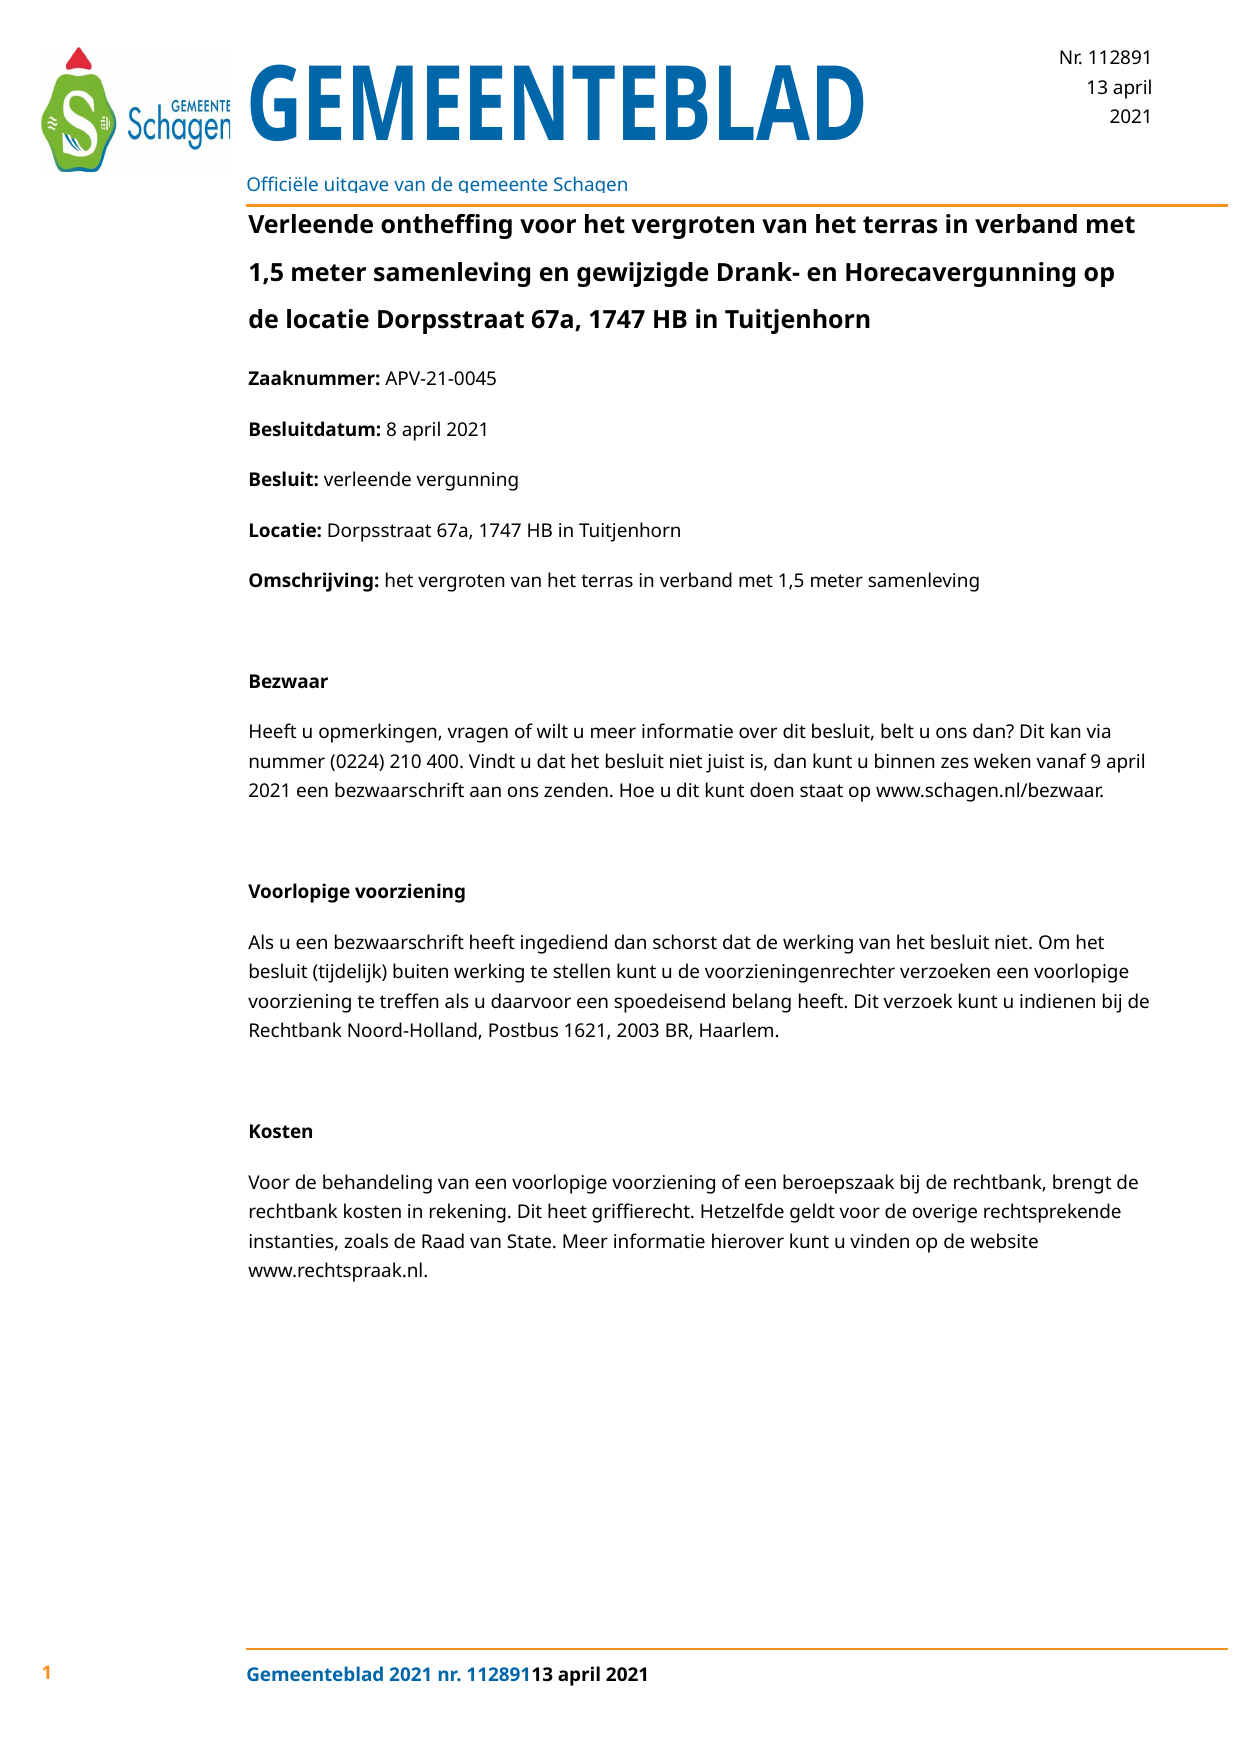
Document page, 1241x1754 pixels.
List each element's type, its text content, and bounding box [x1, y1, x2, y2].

text Besluit: verleende vergunning [248, 466, 1152, 492]
text Verleende ontheffing voor het vergroten van het terras in verband met 1,5 meter samenleving en gewijzigde Drank- en Horecavergunning op de locatie Dorpsstraat 67a, 1747 HB in Tuitjenhorn [248, 207, 1152, 336]
text Zaaknummer: APV-21-0045 [248, 366, 1152, 391]
text Omschrijving: het vergroten van het terras in verband met 1,5 meter samenleving [248, 567, 1152, 593]
text Locatie: Dorpsstraat 67a, 1747 HB in Tuitjenhorn [248, 517, 1152, 542]
text Voor de behandeling van een voorlopige voorziening of een beroepszaak bij de rechtbank, brengt de rechtbank kosten in rekening. Dit heet griffierecht. Hetzelfde geldt voor de overige rechtsprekende instanties, zoals de Raad van State. Meer informatie hierover kunt u vinden op de website www.rechtspraak.nl. [248, 1169, 1152, 1283]
text Heeft u opmerkingen, vragen of wilt u meer informatie over dit besluit, belt u ons dan? Dit kan via nummer (0224) 210 400. Vindt u dat het besluit niet juist is, dan kunt u binnen zes weken vanaf 9 april 2021 een bezwaarschrift aan ons zenden. Hoe u dit kunt doen staat op www.schagen.nl/bezwaar. [248, 718, 1152, 803]
text Besluitdatum: 8 april 2021 [248, 416, 1152, 442]
text Als u een bezwaarschrift heeft ingediend dan schorst dat de werking van het besluit niet. Om het besluit (tijdelijk) buiten werking te stellen kunt u de voorzieningenrechter verzoeken een voorlopige voorziening te treffen als u daarvoor een spoedeisend belang heeft. Dit verzoek kunt u indienen bij de Rechtbank Noord-Holland, Postbus 1621, 2003 BR, Haarlem. [248, 929, 1152, 1043]
text Bezwaar [248, 668, 1152, 694]
text Kosten [248, 1118, 1152, 1144]
picture [41, 47, 231, 172]
text Voorlopige voorziening [248, 878, 1152, 904]
